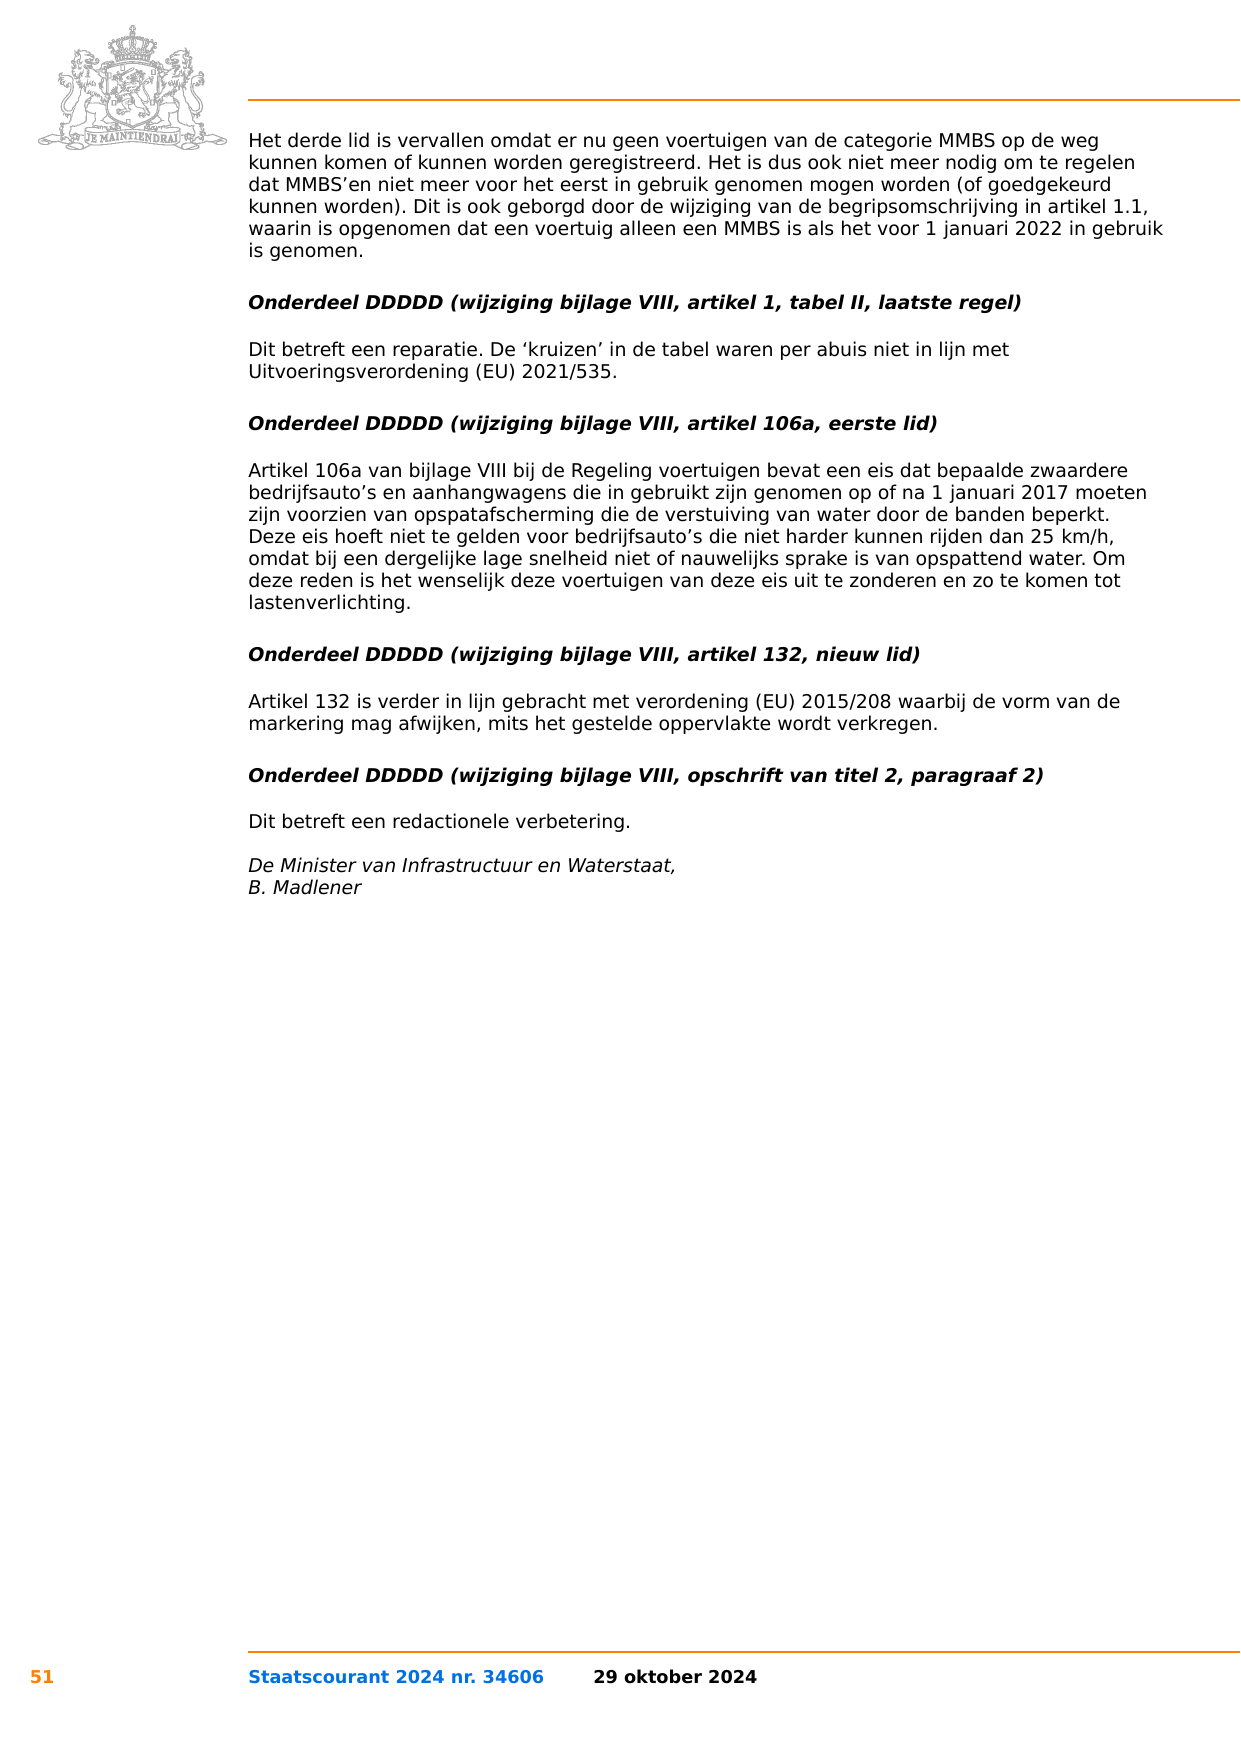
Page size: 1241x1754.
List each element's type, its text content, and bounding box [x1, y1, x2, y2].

text Artikel 132 is verder in lijn gebracht met verordening (EU) 2015/208 waarbij de vorm van de markering mag afwijken, mits het gestelde oppervlakte wordt verkregen. [248, 691, 1163, 734]
text Het derde lid is vervallen omdat er nu geen voertuigen van de categorie MMBS op de weg kunnen komen of kunnen worden geregistreerd. Het is dus ook niet meer nodig om te regelen dat MMBS’en niet meer voor het eerst in gebruik genomen mogen worden (of goedgekeurd kunnen worden). Dit is ook geborgd door de wijziging van de begripsomschrijving in artikel 1.1, waarin is opgenomen dat een voertuig alleen een MMBS is als het voor 1 januari 2022 in gebruik is genomen. [248, 130, 1163, 262]
picture [38, 25, 227, 150]
text De Minister van Infrastructuur en Waterstaat, B. Madlener [248, 855, 1163, 899]
subtitle Onderdeel DDDDD (wijziging bijlage VIII, artikel 1, tabel II, laatste regel) [248, 292, 1163, 314]
text Dit betreft een redactionele verbetering. [248, 811, 1163, 833]
subtitle Onderdeel DDDDD (wijziging bijlage VIII, artikel 132, nieuw lid) [248, 643, 1163, 666]
text Artikel 106a van bijlage VIII bij de Regeling voertuigen bevat een eis dat bepaalde zwaardere bedrijfsauto’s en aanhangwagens die in gebruikt zijn genomen op of na 1 januari 2017 moeten zijn voorzien van opspatafscherming die de verstuiving van water door de banden beperkt. Deze eis hoeft niet te gelden voor bedrijfsauto’s die niet harder kunnen rijden dan 25 km/h, omdat bij een dergelijke lage snelheid niet of nauwelijks sprake is van opspattend water. Om deze reden is het wenselijk deze voertuigen van deze eis uit te zonderen en zo te komen tot lastenverlichting. [248, 460, 1163, 613]
text Dit betreft een reparatie. De ‘kruizen’ in de tabel waren per abuis niet in lijn met Uitvoeringsverordening (EU) 2021/535. [248, 339, 1163, 383]
subtitle Onderdeel DDDDD (wijziging bijlage VIII, opschrift van titel 2, paragraaf 2) [248, 764, 1163, 786]
subtitle Onderdeel DDDDD (wijziging bijlage VIII, artikel 106a, eerste lid) [248, 413, 1163, 435]
